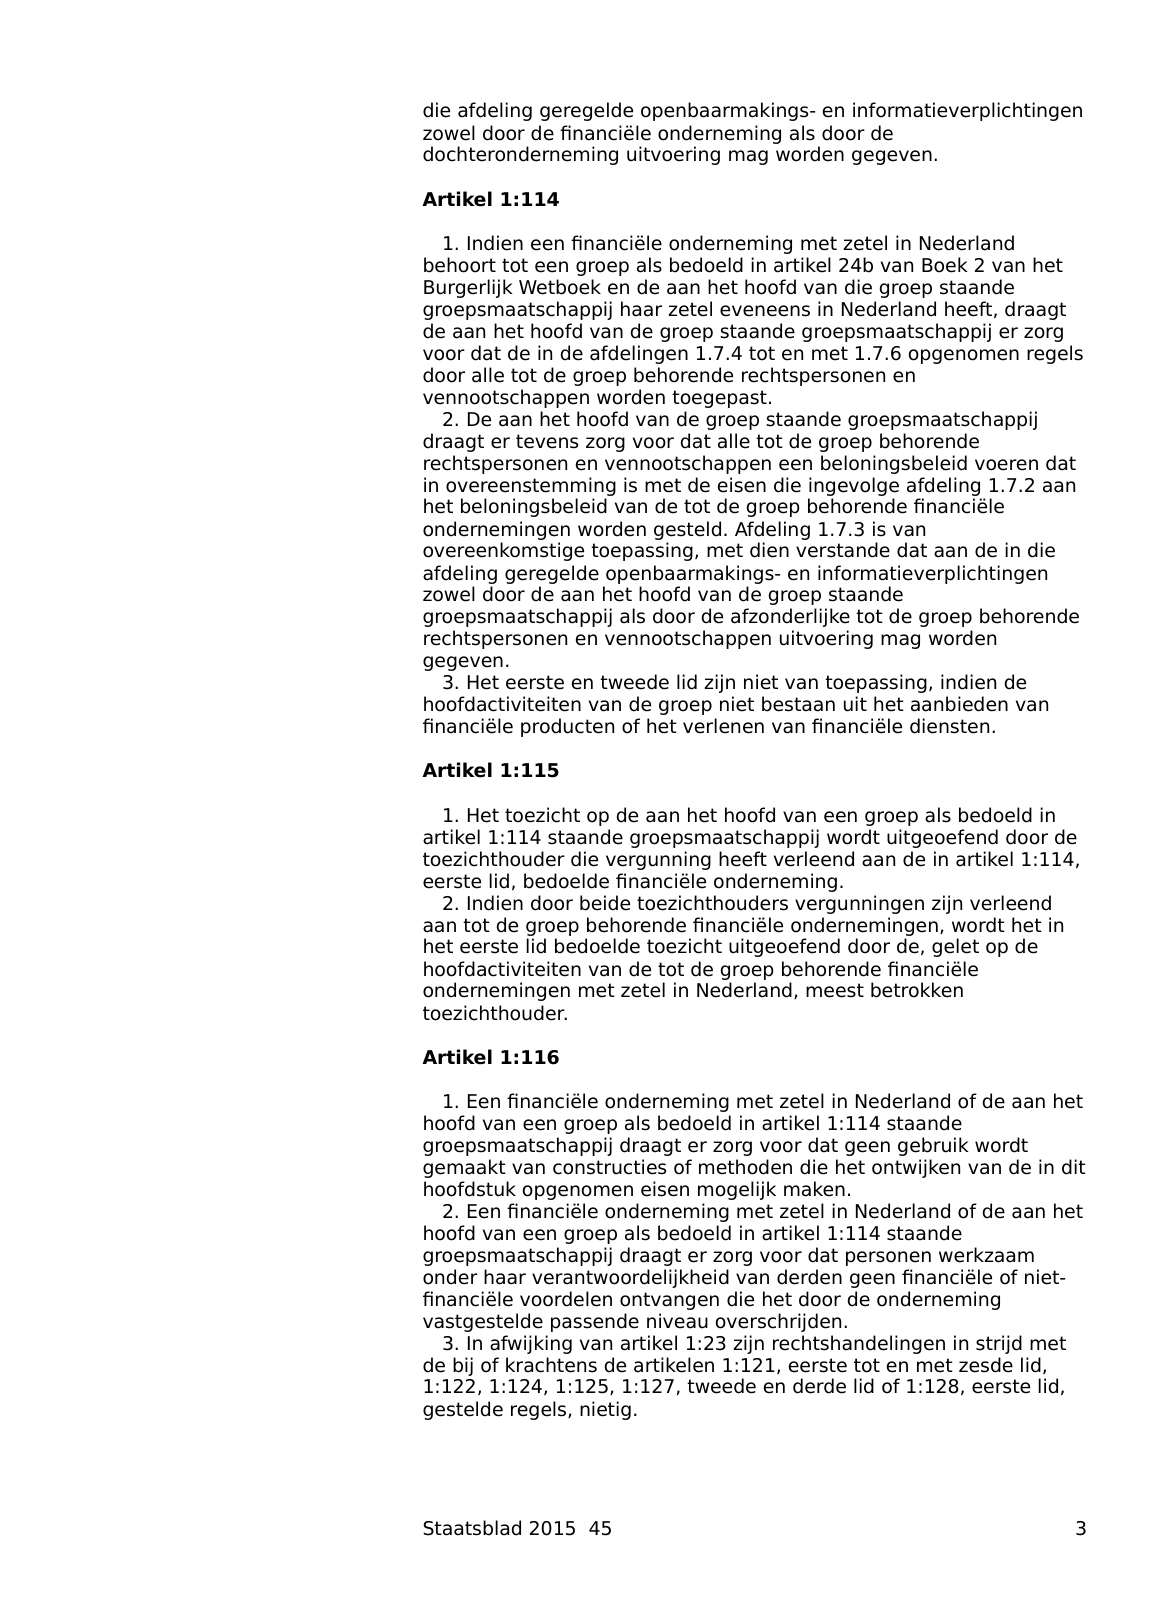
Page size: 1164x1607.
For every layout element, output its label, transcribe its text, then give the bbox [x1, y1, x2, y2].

text 1. Het toezicht op de aan het hoofd van een groep als bedoeld in artikel 1:114 staande groepsmaatschappij wordt uitgeoefend door de toezichthouder die vergunning heeft verleend aan de in artikel 1:114, eerste lid, bedoelde financiële onderneming. [422, 804, 1087, 892]
text 2. Indien door beide toezichthouders vergunningen zijn verleend aan tot de groep behorende financiële ondernemingen, wordt het in het eerste lid bedoelde toezicht uitgeoefend door de, gelet op de hoofdactiviteiten van de tot de groep behorende financiële ondernemingen met zetel in Nederland, meest betrokken toezichthouder. [422, 892, 1087, 1024]
text 2. De aan het hoofd van de groep staande groepsmaatschappij draagt er tevens zorg voor dat alle tot de groep behorende rechtspersonen en vennootschappen een beloningsbeleid voeren dat in overeenstemming is met de eisen die ingevolge afdeling 1.7.2 aan het beloningsbeleid van de tot de groep behorende financiële ondernemingen worden gesteld. Afdeling 1.7.3 is van overeenkomstige toepassing, met dien verstande dat aan de in die afdeling geregelde openbaarmakings- en informatieverplichtingen zowel door de aan het hoofd van de groep staande groepsmaatschappij als door de afzonderlijke tot de groep behorende rechtspersonen en vennootschappen uitvoering mag worden gegeven. [422, 408, 1087, 672]
text 2. Een financiële onderneming met zetel in Nederland of de aan het hoofd van een groep als bedoeld in artikel 1:114 staande groepsmaatschappij draagt er zorg voor dat personen werkzaam onder haar verantwoordelijkheid van derden geen financiële of niet-financiële voordelen ontvangen die het door de onderneming vastgestelde passende niveau overschrijden. [422, 1201, 1087, 1332]
subtitle Artikel 1:114 [422, 188, 1087, 211]
text 1. Indien een financiële onderneming met zetel in Nederland behoort tot een groep als bedoeld in artikel 24b van Boek 2 van het Burgerlijk Wetboek en de aan het hoofd van die groep staande groepsmaatschappij haar zetel eveneens in Nederland heeft, draagt de aan het hoofd van de groep staande groepsmaatschappij er zorg voor dat de in de afdelingen 1.7.4 tot en met 1.7.6 opgenomen regels door alle tot de groep behorende rechtspersonen en vennootschappen worden toegepast. [422, 233, 1087, 408]
text die afdeling geregelde openbaarmakings- en informatieverplichtingen zowel door de financiële onderneming als door de dochteronderneming uitvoering mag worden gegeven. [422, 100, 1087, 166]
subtitle Artikel 1:115 [422, 760, 1087, 782]
text 3. Het eerste en tweede lid zijn niet van toepassing, indien de hoofdactiviteiten van de groep niet bestaan uit het aanbieden van financiële producten of het verlenen van financiële diensten. [422, 672, 1087, 738]
subtitle Artikel 1:116 [422, 1047, 1087, 1068]
text 1. Een financiële onderneming met zetel in Nederland of de aan het hoofd van een groep als bedoeld in artikel 1:114 staande groepsmaatschappij draagt er zorg voor dat geen gebruik wordt gemaakt van constructies of methoden die het ontwijken van de in dit hoofdstuk opgenomen eisen mogelijk maken. [422, 1091, 1087, 1201]
text 3. In afwijking van artikel 1:23 zijn rechtshandelingen in strijd met de bij of krachtens de artikelen 1:121, eerste tot en met zesde lid, 1:122, 1:124, 1:125, 1:127, tweede en derde lid of 1:128, eerste lid, gestelde regels, nietig. [422, 1332, 1087, 1420]
